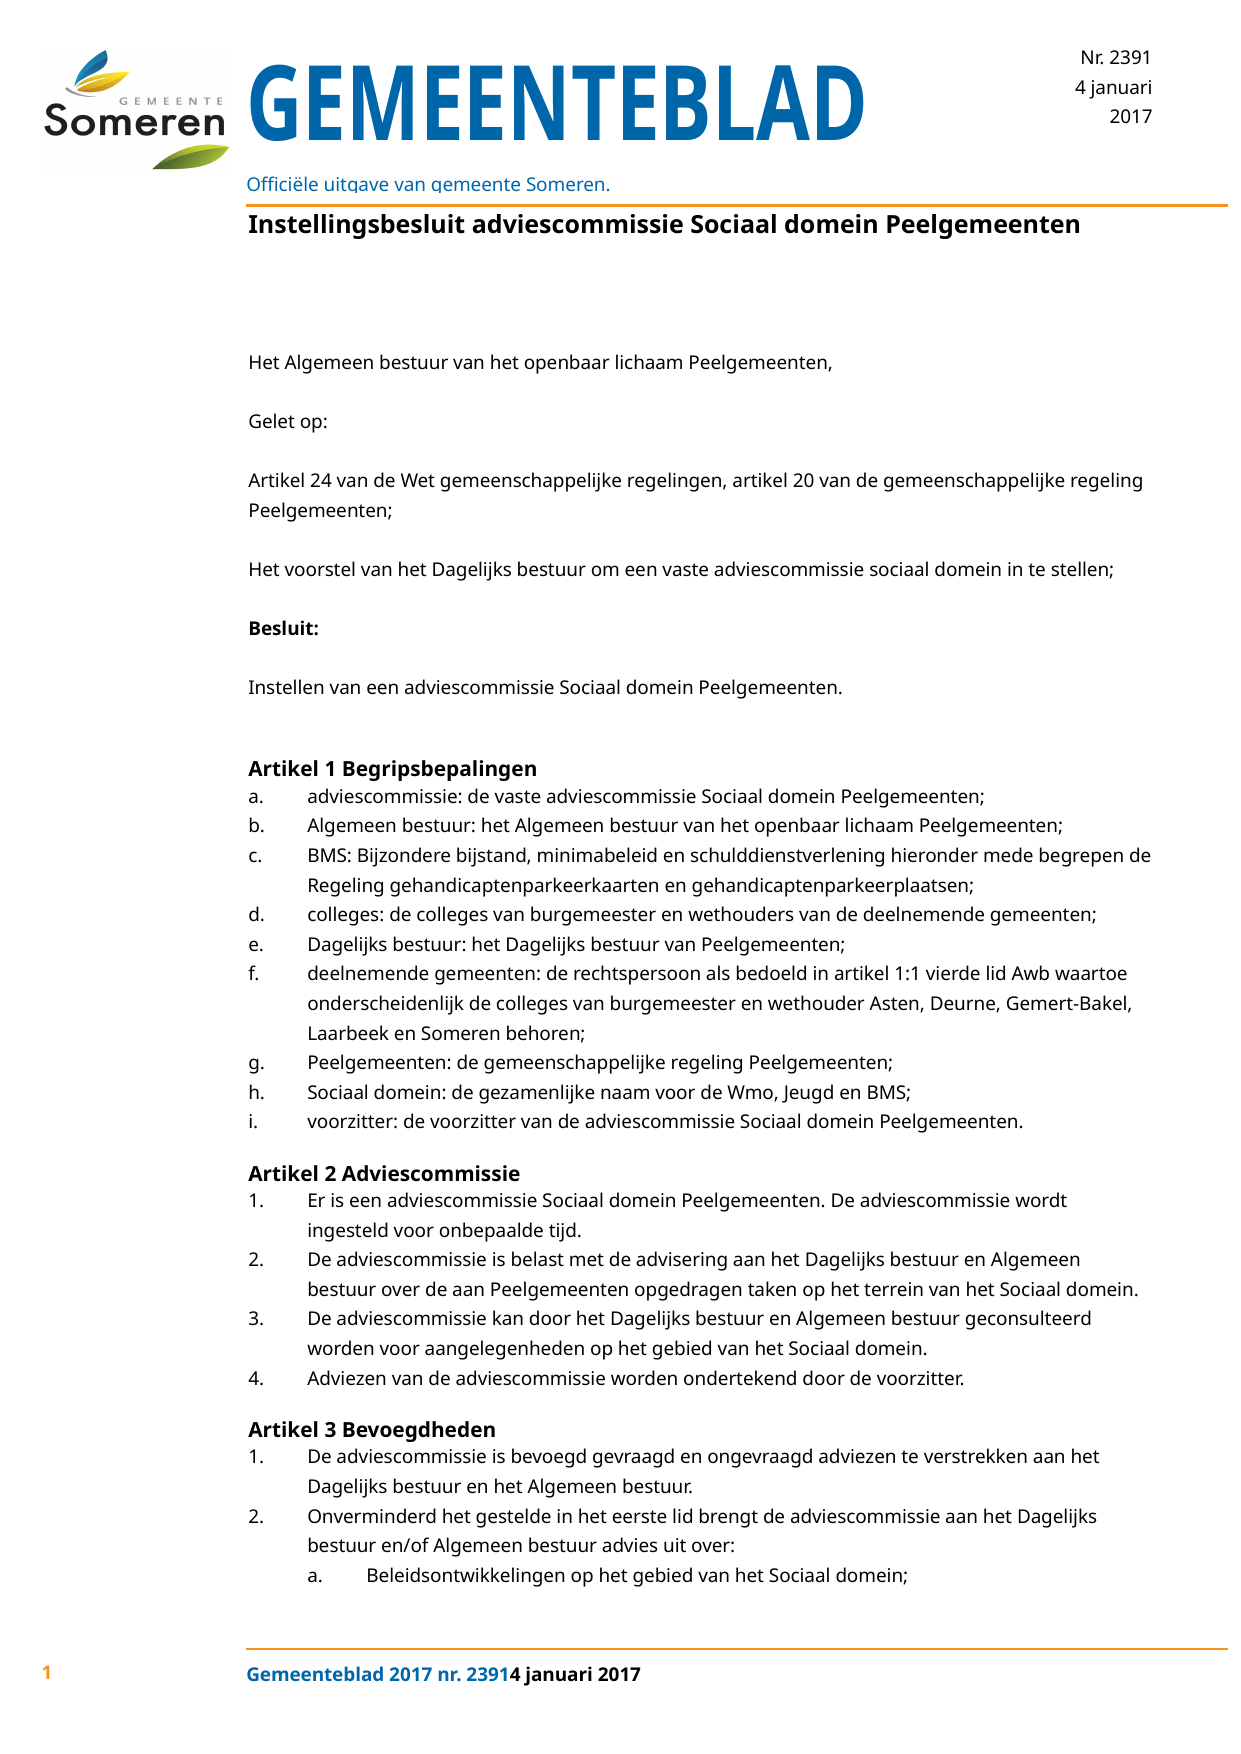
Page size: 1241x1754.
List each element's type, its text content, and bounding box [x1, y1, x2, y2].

list De adviescommissie kan door het Dagelijks bestuur en Algemeen bestuur geconsulteerd worden voor aangelegenheden op het gebied van het Sociaal domein. [248, 1306, 1152, 1361]
list colleges: de colleges van burgemeester en wethouders van de deelnemende gemeenten; [248, 901, 1152, 927]
text Artikel 1 Begripsbepalingen [248, 754, 1152, 783]
list Er is een adviescommissie Sociaal domein Peelgemeenten. De adviescommissie wordt ingesteld voor onbepaalde tijd. [248, 1187, 1152, 1243]
list Algemeen bestuur: het Algemeen bestuur van het openbaar lichaam Peelgemeenten; [248, 813, 1152, 838]
text Artikel 24 van de Wet gemeenschappelijke regelingen, artikel 20 van de gemeenschappelijke regeling Peelgemeenten; [248, 467, 1152, 523]
picture [41, 47, 231, 172]
text Besluit: [248, 615, 1152, 641]
text Het Algemeen bestuur van het openbaar lichaam Peelgemeenten, [248, 349, 1152, 375]
text Instellen van een adviescommissie Sociaal domein Peelgemeenten. [248, 674, 1152, 700]
list De adviescommissie is belast met de advisering aan het Dagelijks bestuur en Algemeen bestuur over de aan Peelgemeenten opgedragen taken op het terrein van het Sociaal domein. [248, 1246, 1152, 1302]
list deelnemende gemeenten: de rechtspersoon als bedoeld in artikel 1:1 vierde lid Awb waartoe onderscheidenlijk de colleges van burgemeester en wethouder Asten, Deurne, Gemert-Bakel, Laarbeek en Someren behoren; [248, 961, 1152, 1045]
text Gelet op: [248, 408, 1152, 434]
list Dagelijks bestuur: het Dagelijks bestuur van Peelgemeenten; [248, 931, 1152, 957]
text Artikel 3 Bevoegdheden [248, 1415, 1152, 1444]
list adviescommissie: de vaste adviescommissie Sociaal domein Peelgemeenten; [248, 783, 1152, 809]
list Onverminderd het gestelde in het eerste lid brengt de adviescommissie aan het Dagelijks bestuur en/of Algemeen bestuur advies uit over: [248, 1503, 1152, 1558]
list Peelgemeenten: de gemeenschappelijke regeling Peelgemeenten; [248, 1049, 1152, 1075]
list Beleidsontwikkelingen op het gebied van het Sociaal domein; [307, 1562, 1152, 1588]
list Adviezen van de adviescommissie worden ondertekend door de voorzitter. [248, 1365, 1152, 1391]
list De adviescommissie is bevoegd gevraagd en ongevraagd adviezen te verstrekken aan het Dagelijks bestuur en het Algemeen bestuur. [248, 1444, 1152, 1499]
text Instellingsbesluit adviescommissie Sociaal domein Peelgemeenten [248, 207, 1152, 241]
list Sociaal domein: de gezamenlijke naam voor de Wmo, Jeugd en BMS; [248, 1079, 1152, 1104]
list voorzitter: de voorzitter van de adviescommissie Sociaal domein Peelgemeenten. [248, 1108, 1152, 1134]
text Artikel 2 Adviescommissie [248, 1159, 1152, 1187]
text Het voorstel van het Dagelijks bestuur om een vaste adviescommissie sociaal domein in te stellen; [248, 556, 1152, 582]
list BMS: Bijzondere bijstand, minimabeleid en schulddienstverlening hieronder mede begrepen de Regeling gehandicaptenparkeerkaarten en gehandicaptenparkeerplaatsen; [248, 842, 1152, 897]
